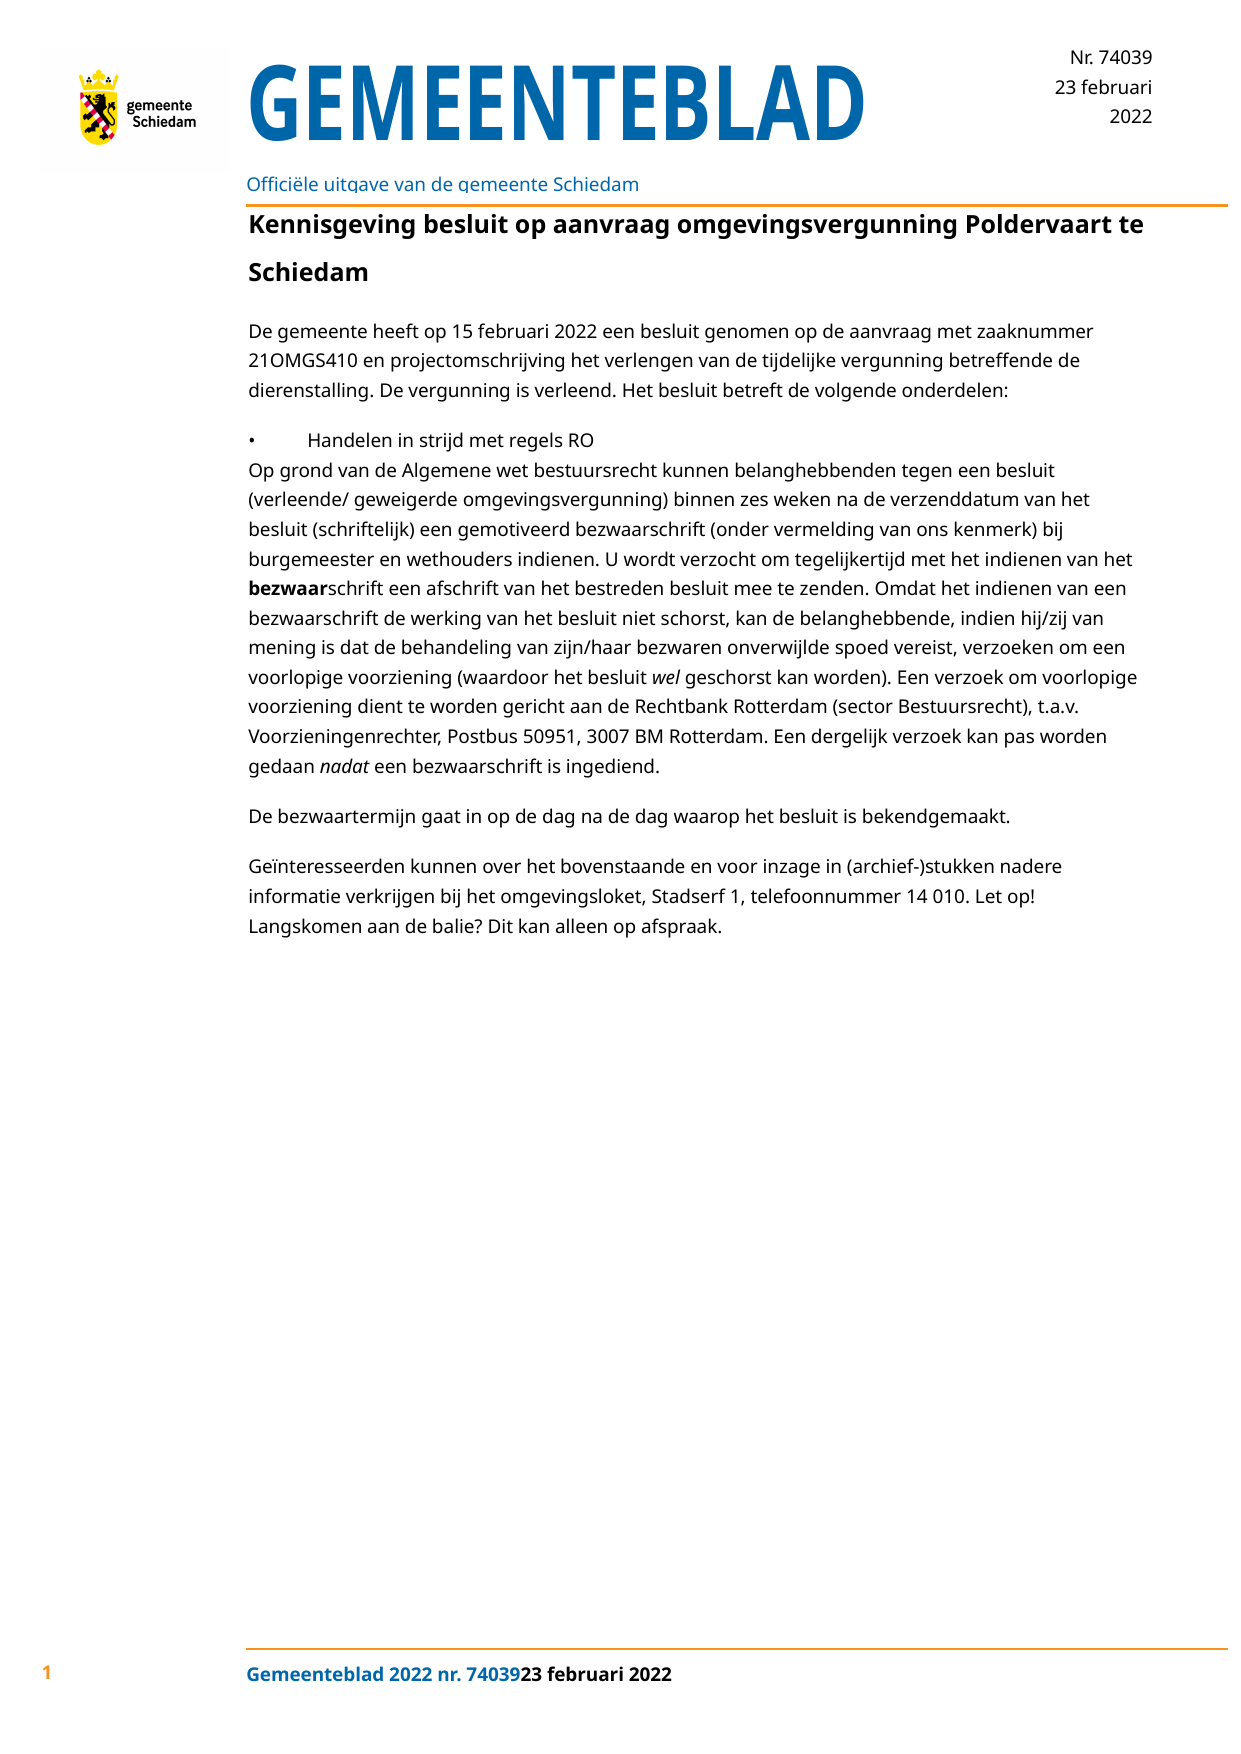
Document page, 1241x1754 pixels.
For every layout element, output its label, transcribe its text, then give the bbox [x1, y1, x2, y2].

text Geïnteresseerden kunnen over het bovenstaande en voor inzage in (archief-)stukken nadere informatie verkrijgen bij het omgevingsloket, Stadserf 1, telefoonnummer 14 010. Let op! Langskomen aan de balie? Dit kan alleen op afspraak. [248, 854, 1152, 939]
text Kennisgeving besluit op aanvraag omgevingsvergunning Poldervaart te Schiedam [248, 207, 1152, 288]
text Op grond van de Algemene wet bestuursrecht kunnen belanghebbenden tegen een besluit (verleende/ geweigerde omgevingsvergunning) binnen zes weken na de verzenddatum van het besluit (schriftelijk) een gemotiveerd bezwaarschrift (onder vermelding van ons kenmerk) bij burgemeester en wethouders indienen. U wordt verzocht om tegelijkertijd met het indienen van het bezwaarschrift een afschrift van het bestreden besluit mee te zenden. Omdat het indienen van een bezwaarschrift de werking van het besluit niet schorst, kan de belanghebbende, indien hij/zij van mening is dat de behandeling van zijn/haar bezwaren onverwijlde spoed vereist, verzoeken om een voorlopige voorziening (waardoor het besluit wel geschorst kan worden). Een verzoek om voorlopige voorziening dient te worden gericht aan de Rechtbank Rotterdam (sector Bestuursrecht), t.a.v. Voorzieningenrechter, Postbus 50951, 3007 BM Rotterdam. Een dergelijk verzoek kan pas worden gedaan nadat een bezwaarschrift is ingediend. [248, 457, 1152, 779]
text De gemeente heeft op 15 februari 2022 een besluit genomen op de aanvraag met zaaknummer 21OMGS410 en projectomschrijving het verlengen van de tijdelijke vergunning betreffende de dierenstalling. De vergunning is verleend. Het besluit betreft de volgende onderdelen: [248, 318, 1152, 403]
text De bezwaartermijn gaat in op de dag na de dag waarop het besluit is bekendgemaakt. [248, 803, 1152, 829]
picture [41, 47, 231, 172]
list Handelen in strijd met regels RO [248, 427, 1152, 453]
